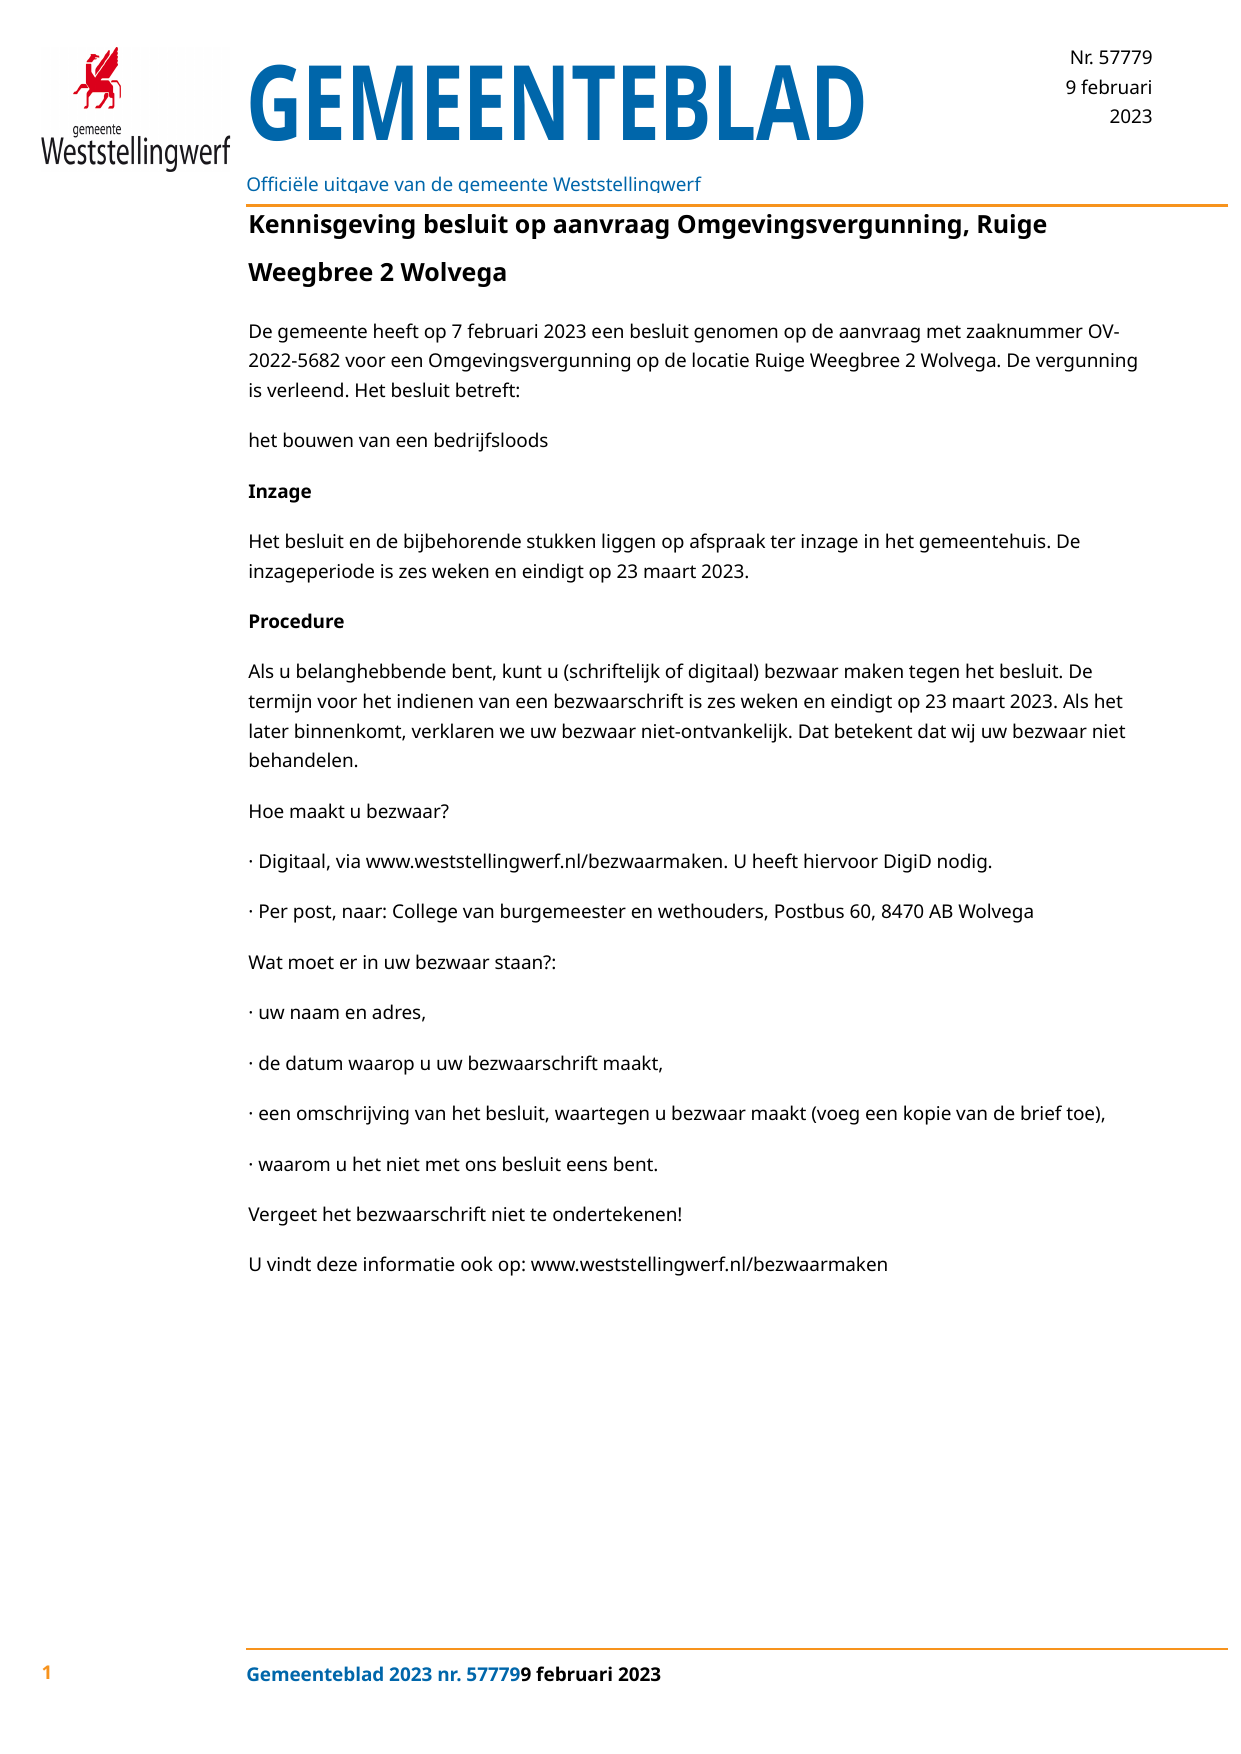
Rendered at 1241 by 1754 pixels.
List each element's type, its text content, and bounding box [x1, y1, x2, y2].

text Vergeet het bezwaarschrift niet te ondertekenen! [248, 1201, 1152, 1227]
text U vindt deze informatie ook op: www.weststellingwerf.nl/bezwaarmaken [248, 1252, 1152, 1277]
text Het besluit en de bijbehorende stukken liggen op afspraak ter inzage in het gemeentehuis. De inzageperiode is zes weken en eindigt op 23 maart 2023. [248, 528, 1152, 584]
text het bouwen van een bedrijfsloods [248, 427, 1152, 453]
text De gemeente heeft op 7 februari 2023 een besluit genomen op de aanvraag met zaaknummer OV-2022-5682 voor een Omgevingsvergunning op de locatie Ruige Weegbree 2 Wolvega. De vergunning is verleend. Het besluit betreft: [248, 318, 1152, 403]
text Als u belanghebbende bent, kunt u (schriftelijk of digitaal) bezwaar maken tegen het besluit. De termijn voor het indienen van een bezwaarschrift is zes weken en eindigt op 23 maart 2023. Als het later binnenkomt, verklaren we uw bezwaar niet-ontvankelijk. Dat betekent dat wij uw bezwaar niet behandelen. [248, 659, 1152, 773]
text · waarom u het niet met ons besluit eens bent. [248, 1151, 1152, 1177]
text · de datum waarop u uw bezwaarschrift maakt, [248, 1050, 1152, 1076]
text Kennisgeving besluit op aanvraag Omgevingsvergunning, Ruige Weegbree 2 Wolvega [248, 207, 1152, 288]
text Procedure [248, 608, 1152, 634]
text Hoe maakt u bezwaar? [248, 798, 1152, 824]
text Inzage [248, 478, 1152, 504]
text · Per post, naar: College van burgemeester en wethouders, Postbus 60, 8470 AB Wolvega [248, 899, 1152, 924]
text · uw naam en adres, [248, 999, 1152, 1025]
text · een omschrijving van het besluit, waartegen u bezwaar maakt (voeg een kopie van de brief toe), [248, 1100, 1152, 1126]
text Wat moet er in uw bezwaar staan?: [248, 949, 1152, 975]
picture [41, 47, 231, 172]
text · Digitaal, via www.weststellingwerf.nl/bezwaarmaken. U heeft hiervoor DigiD nodig. [248, 848, 1152, 874]
